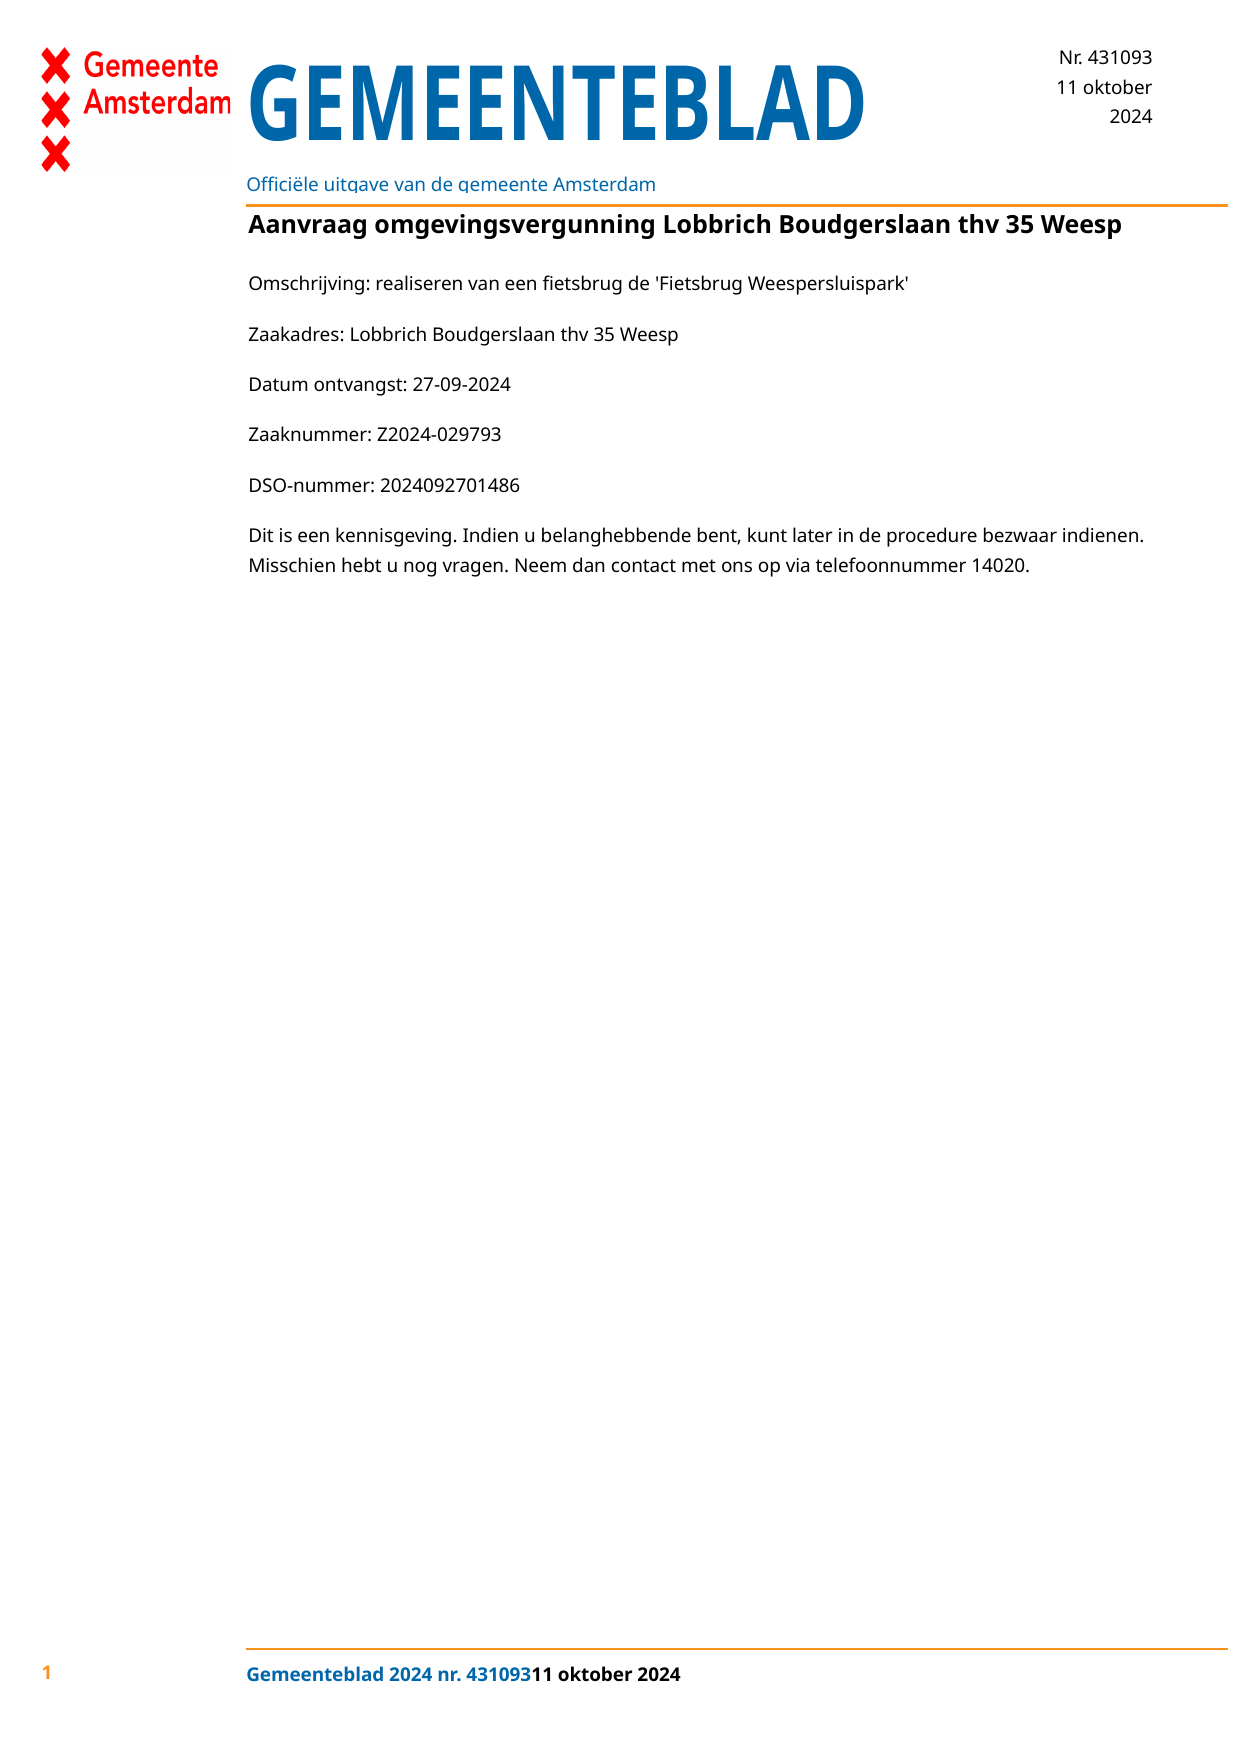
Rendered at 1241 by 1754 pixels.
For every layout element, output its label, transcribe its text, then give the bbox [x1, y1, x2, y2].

text Dit is een kennisgeving. Indien u belanghebbende bent, kunt later in de procedure bezwaar indienen. Misschien hebt u nog vragen. Neem dan contact met ons op via telefoonnummer 14020. [248, 522, 1152, 578]
text Aanvraag omgevingsvergunning Lobbrich Boudgerslaan thv 35 Weesp [248, 207, 1152, 241]
text Omschrijving: realiseren van een fietsbrug de 'Fietsbrug Weespersluispark' [248, 270, 1152, 296]
picture [41, 47, 231, 172]
text Zaaknummer: Z2024-029793 [248, 422, 1152, 447]
text Zaakadres: Lobbrich Boudgerslaan thv 35 Weesp [248, 321, 1152, 346]
text Datum ontvangst: 27-09-2024 [248, 371, 1152, 397]
text DSO-nummer: 2024092701486 [248, 472, 1152, 498]
